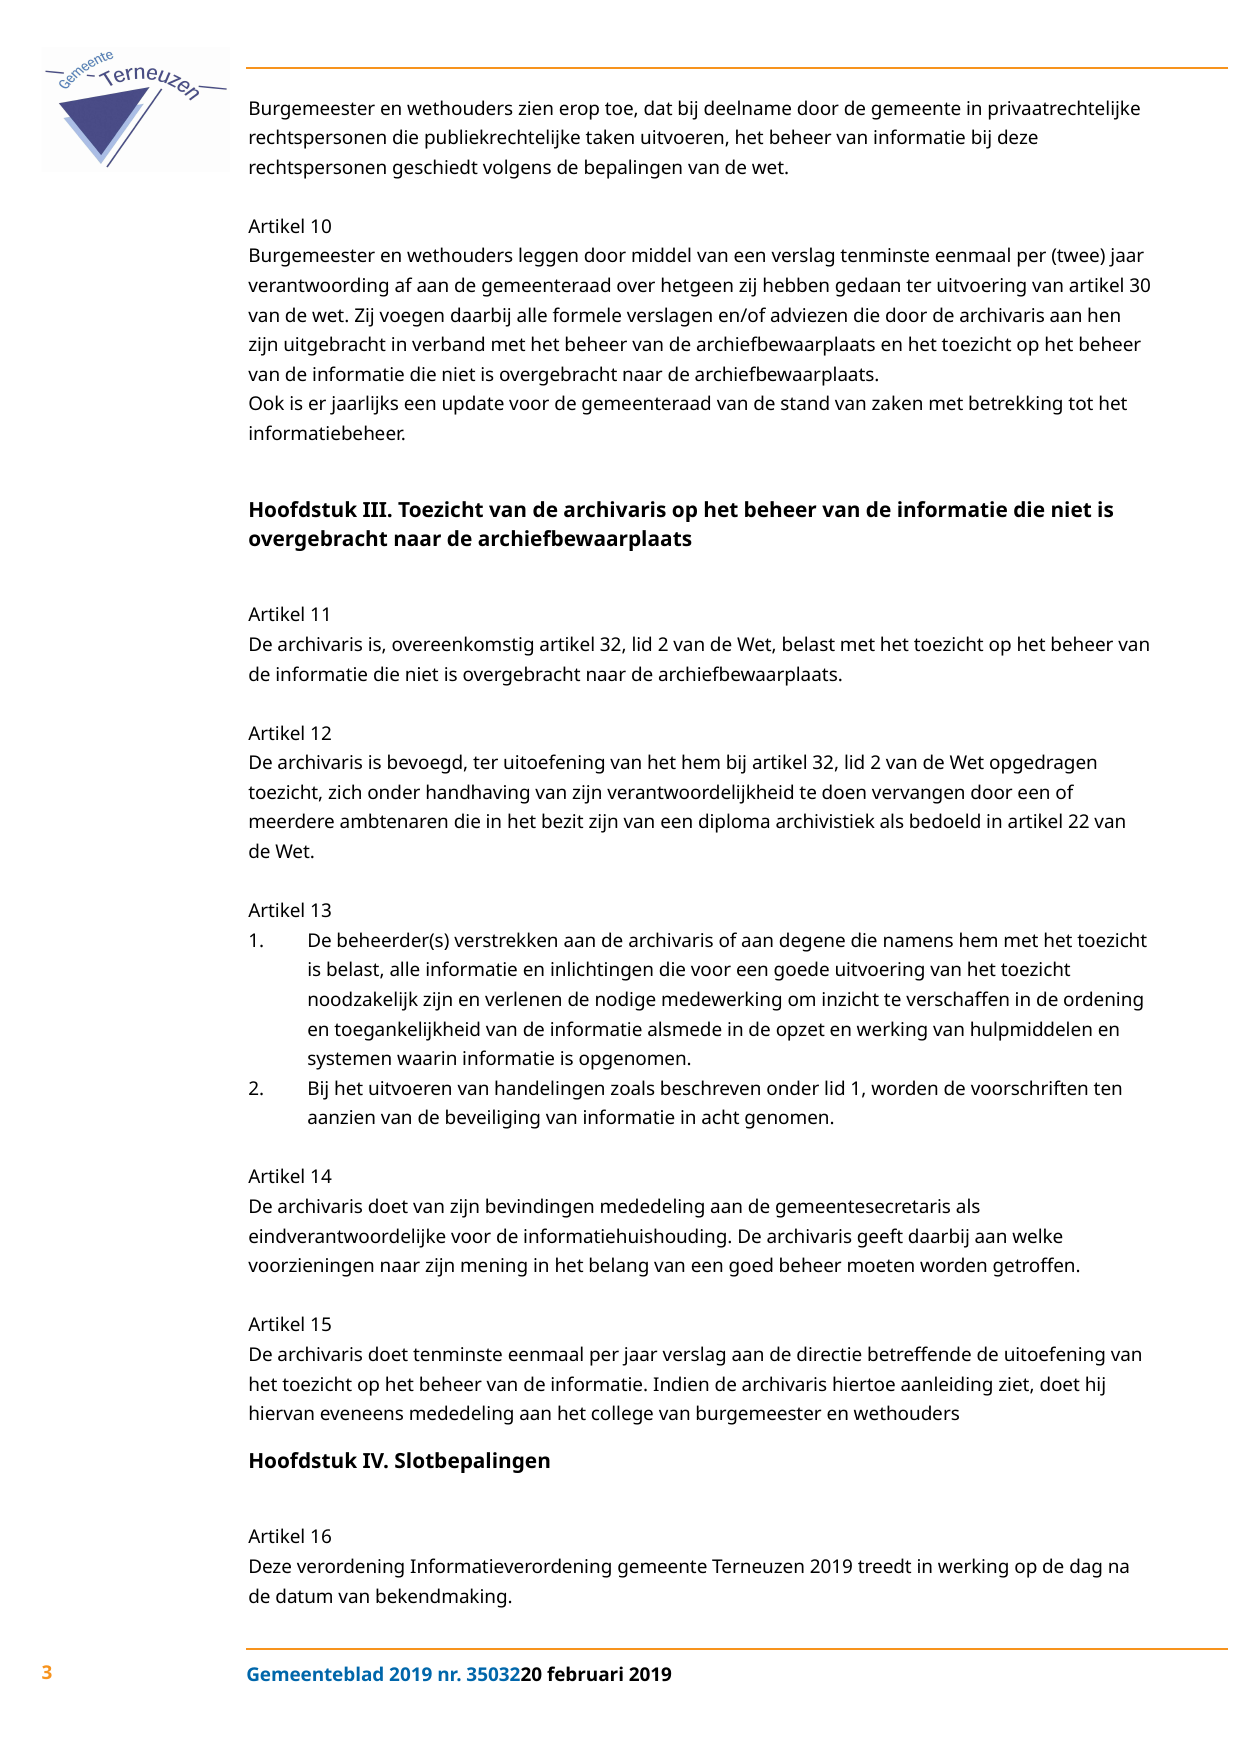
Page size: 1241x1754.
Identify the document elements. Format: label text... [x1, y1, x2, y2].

text Burgemeester en wethouders leggen door middel van een verslag tenminste eenmaal per (twee) jaar verantwoording af aan de gemeenteraad over hetgeen zij hebben gedaan ter uitvoering van artikel 30 van de wet. Zij voegen daarbij alle formele verslagen en/of adviezen die door de archivaris aan hen zijn uitgebracht in verband met het beheer van de archiefbewaarplaats en het toezicht op het beheer van de informatie die niet is overgebracht naar de archiefbewaarplaats. [248, 243, 1152, 387]
text Hoofdstuk III. Toezicht van de archivaris op het beheer van de informatie die niet is overgebracht naar de archiefbewaarplaats [248, 495, 1152, 552]
list De beheerder(s) verstrekken aan de archivaris of aan degene die namens hem met het toezicht is belast, alle informatie en inlichtingen die voor een goede uitvoering van het toezicht noodzakelijk zijn en verlenen de nodige medewerking om inzicht te verschaffen in de ordening en toegankelijkheid van de informatie alsmede in de opzet en werking van hulpmiddelen en systemen waarin informatie is opgenomen. [248, 927, 1152, 1071]
text Burgemeester en wethouders zien erop toe, dat bij deelname door de gemeente in privaatrechtelijke rechtspersonen die publiekrechtelijke taken uitvoeren, het beheer van informatie bij deze rechtspersonen geschiedt volgens de bepalingen van de wet. [248, 95, 1152, 180]
list Bij het uitvoeren van handelingen zoals beschreven onder lid 1, worden de voorschriften ten aanzien van de beveiliging van informatie in acht genomen. [248, 1075, 1152, 1130]
text De archivaris doet van zijn bevindingen mededeling aan de gemeentesecretaris als eindverantwoordelijke voor de informatiehuishouding. De archivaris geeft daarbij aan welke voorzieningen naar zijn mening in het belang van een goed beheer moeten worden getroffen. [248, 1193, 1152, 1278]
text Hoofdstuk IV. Slotbepalingen [248, 1446, 1152, 1474]
text Deze verordening Informatieverordening gemeente Terneuzen 2019 treedt in werking op de dag na de datum van bekendmaking. [248, 1553, 1152, 1608]
picture [41, 47, 231, 172]
text Artikel 13 [248, 897, 1152, 923]
text De archivaris is, overeenkomstig artikel 32, lid 2 van de Wet, belast met het toezicht op het beheer van de informatie die niet is overgebracht naar de archiefbewaarplaats. [248, 631, 1152, 686]
text Artikel 10 [248, 213, 1152, 239]
text De archivaris is bevoegd, ter uitoefening van het hem bij artikel 32, lid 2 van de Wet opgedragen toezicht, zich onder handhaving van zijn verantwoordelijkheid te doen vervangen door een of meerdere ambtenaren die in het bezit zijn van een diploma archivistiek als bedoeld in artikel 22 van de Wet. [248, 749, 1152, 864]
text Ook is er jaarlijks een update voor de gemeenteraad van de stand van zaken met betrekking tot het informatiebeheer. [248, 391, 1152, 446]
text Artikel 16 [248, 1524, 1152, 1549]
text De archivaris doet tenminste eenmaal per jaar verslag aan de directie betreffende de uitoefening van het toezicht op het beheer van de informatie. Indien de archivaris hiertoe aanleiding ziet, doet hij hiervan eveneens mededeling aan het college van burgemeester en wethouders [248, 1341, 1152, 1426]
text Artikel 15 [248, 1312, 1152, 1337]
text Artikel 14 [248, 1164, 1152, 1189]
text Artikel 11 [248, 602, 1152, 627]
text Artikel 12 [248, 720, 1152, 746]
